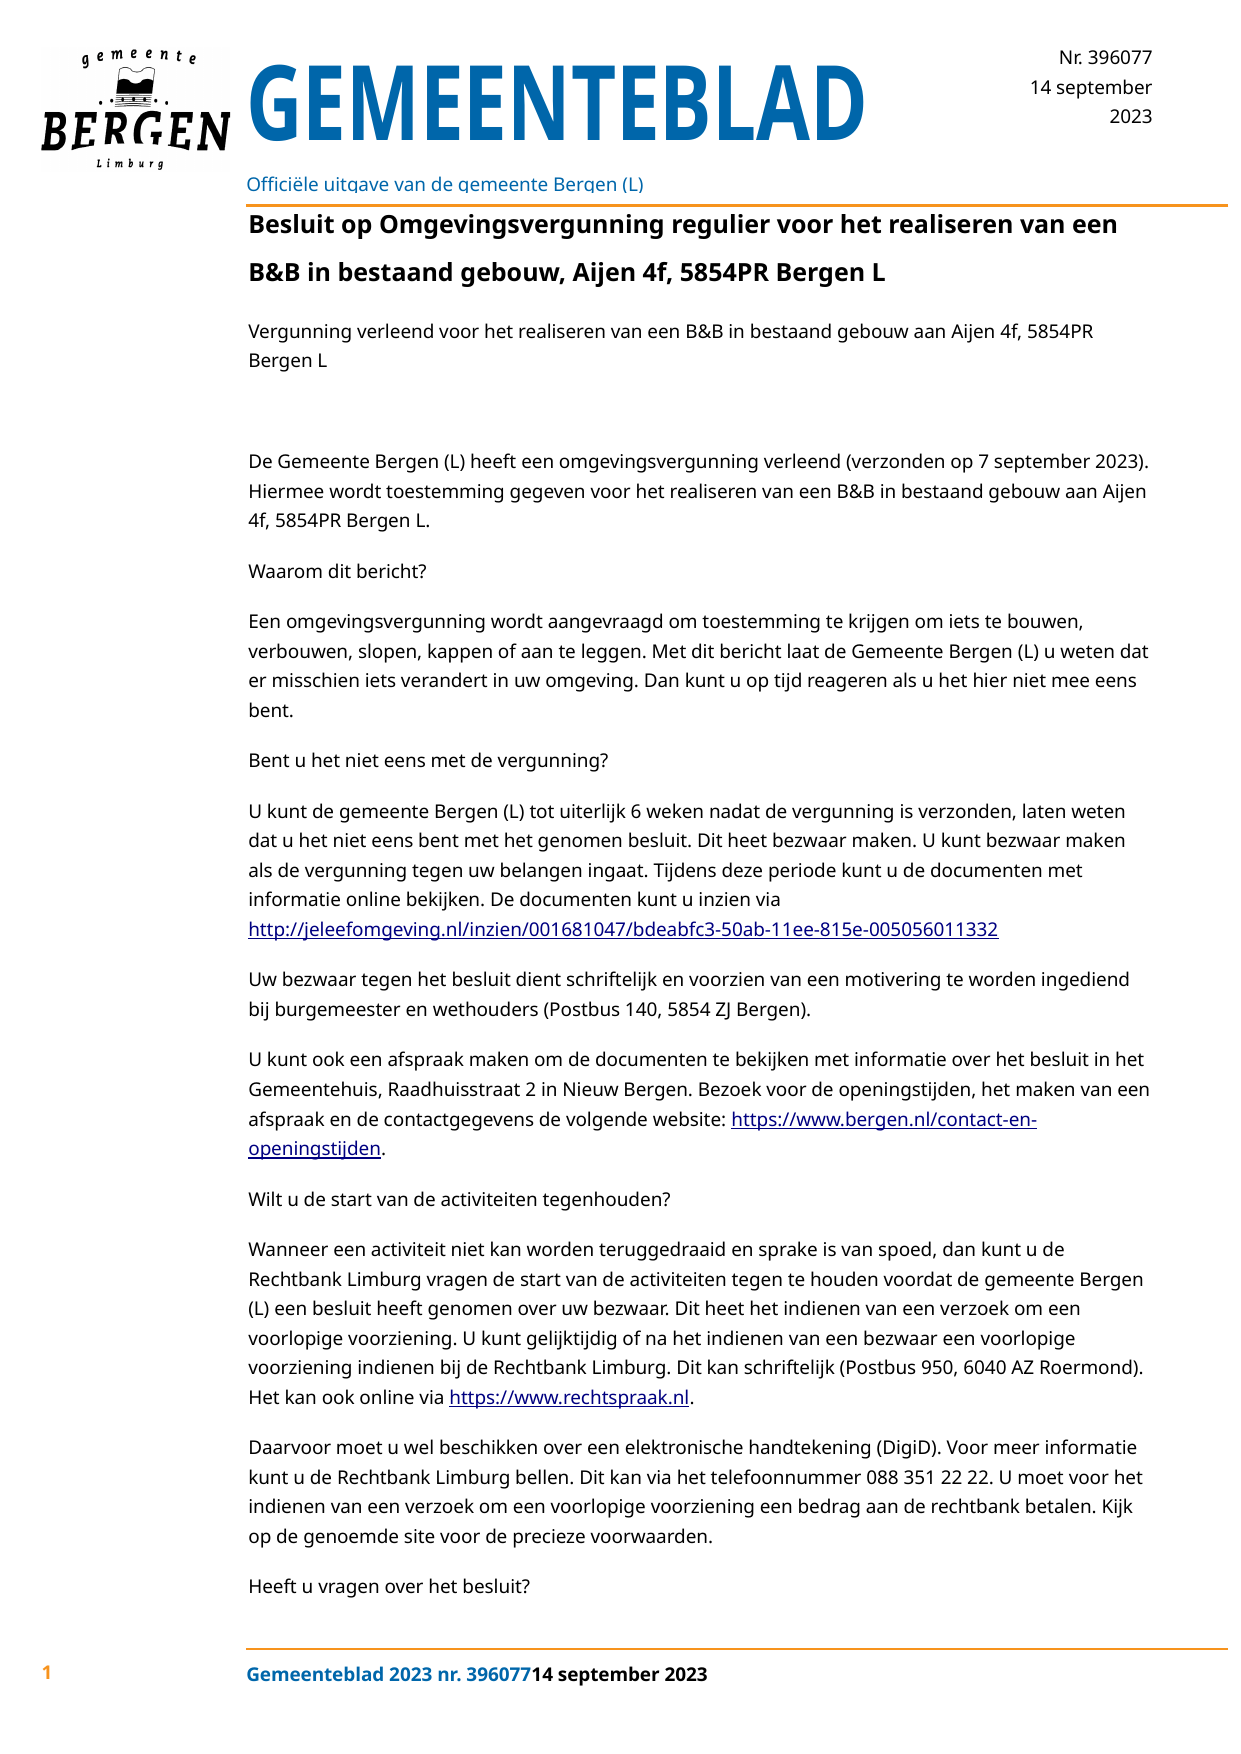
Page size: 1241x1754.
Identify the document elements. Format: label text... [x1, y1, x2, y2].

text Wilt u de start van de activiteiten tegenhouden? [248, 1186, 1152, 1212]
text Vergunning verleend voor het realiseren van een B&B in bestaand gebouw aan Aijen 4f, 5854PR Bergen L [248, 318, 1152, 373]
text Besluit op Omgevingsvergunning regulier voor het realiseren van een B&B in bestaand gebouw, Aijen 4f, 5854PR Bergen L [248, 207, 1152, 288]
text Daarvoor moet u wel beschikken over een elektronische handtekening (DigiD). Voor meer informatie kunt u de Rechtbank Limburg bellen. Dit kan via het telefoonnummer 088 351 22 22. U moet voor het indienen van een verzoek om een voorlopige voorziening een bedrag aan de rechtbank betalen. Kijk op de genoemde site voor de precieze voorwaarden. [248, 1434, 1152, 1549]
text Wanneer een activiteit niet kan worden teruggedraaid en sprake is van spoed, dan kunt u de Rechtbank Limburg vragen de start van de activiteiten tegen te houden voordat de gemeente Bergen (L) een besluit heeft genomen over uw bezwaar. Dit heet het indienen van een verzoek om een voorlopige voorziening. U kunt gelijktijdig of na het indienen van een bezwaar een voorlopige voorziening indienen bij de Rechtbank Limburg. Dit kan schriftelijk (Postbus 950, 6040 AZ Roermond). Het kan ook online via https://www.rechtspraak.nl. [248, 1236, 1152, 1410]
text Uw bezwaar tegen het besluit dient schriftelijk en voorzien van een motivering te worden ingediend bij burgemeester en wethouders (Postbus 140, 5854 ZJ Bergen). [248, 967, 1152, 1022]
picture [41, 47, 231, 172]
text De Gemeente Bergen (L) heeft een omgevingsvergunning verleend (verzonden op 7 september 2023). Hiermee wordt toestemming gegeven voor het realiseren van een B&B in bestaand gebouw aan Aijen 4f, 5854PR Bergen L. [248, 448, 1152, 533]
text U kunt ook een afspraak maken om de documenten te bekijken met informatie over het besluit in het Gemeentehuis, Raadhuisstraat 2 in Nieuw Bergen. Bezoek voor de openingstijden, het maken van een afspraak en de contactgegevens de volgende website: https://www.bergen.nl/contact-en-openingstijden. [248, 1047, 1152, 1161]
text Heeft u vragen over het besluit? [248, 1574, 1152, 1599]
text U kunt de gemeente Bergen (L) tot uiterlijk 6 weken nadat de vergunning is verzonden, laten weten dat u het niet eens bent met het genomen besluit. Dit heet bezwaar maken. U kunt bezwaar maken als de vergunning tegen uw belangen ingaat. Tijdens deze periode kunt u de documenten met informatie online bekijken. De documenten kunt u inzien via http://jeleefomgeving.nl/inzien/001681047/bdeabfc3-50ab-11ee-815e-005056011332 [248, 798, 1152, 942]
text Een omgevingsvergunning wordt aangevraagd om toestemming te krijgen om iets te bouwen, verbouwen, slopen, kappen of aan te leggen. Met dit bericht laat de Gemeente Bergen (L) u weten dat er misschien iets verandert in uw omgeving. Dan kunt u op tijd reageren als u het hier niet mee eens bent. [248, 608, 1152, 723]
text Waarom dit bericht? [248, 558, 1152, 584]
text Bent u het niet eens met de vergunning? [248, 747, 1152, 773]
